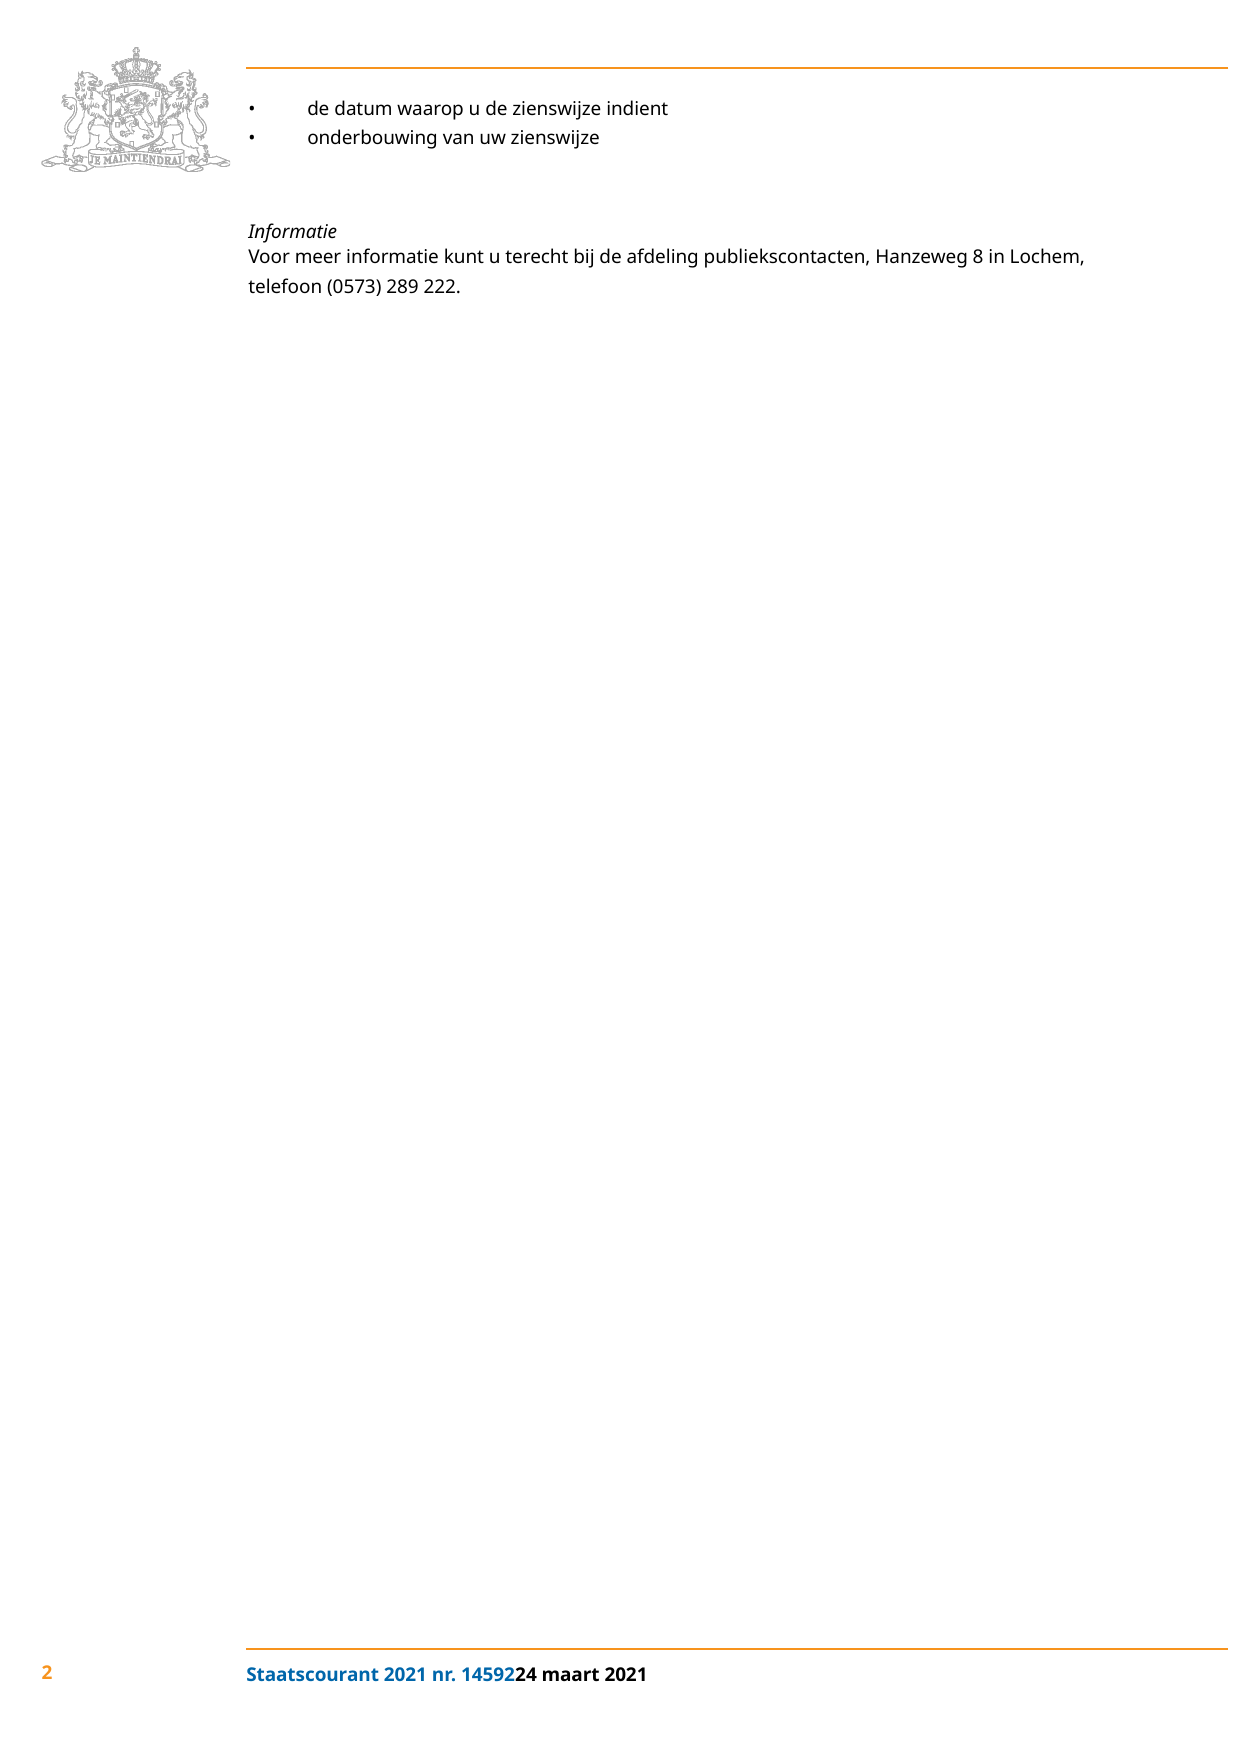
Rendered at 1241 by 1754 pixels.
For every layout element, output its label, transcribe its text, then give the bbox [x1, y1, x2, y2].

list onderbouwing van uw zienswijze [248, 124, 1152, 150]
picture [41, 47, 231, 172]
list de datum waarop u de zienswijze indient [248, 95, 1152, 121]
text Informatie [248, 218, 1152, 244]
text Voor meer informatie kunt u terecht bij de afdeling publiekscontacten, Hanzeweg 8 in Lochem, telefoon (0573) 289 222. [248, 244, 1152, 299]
